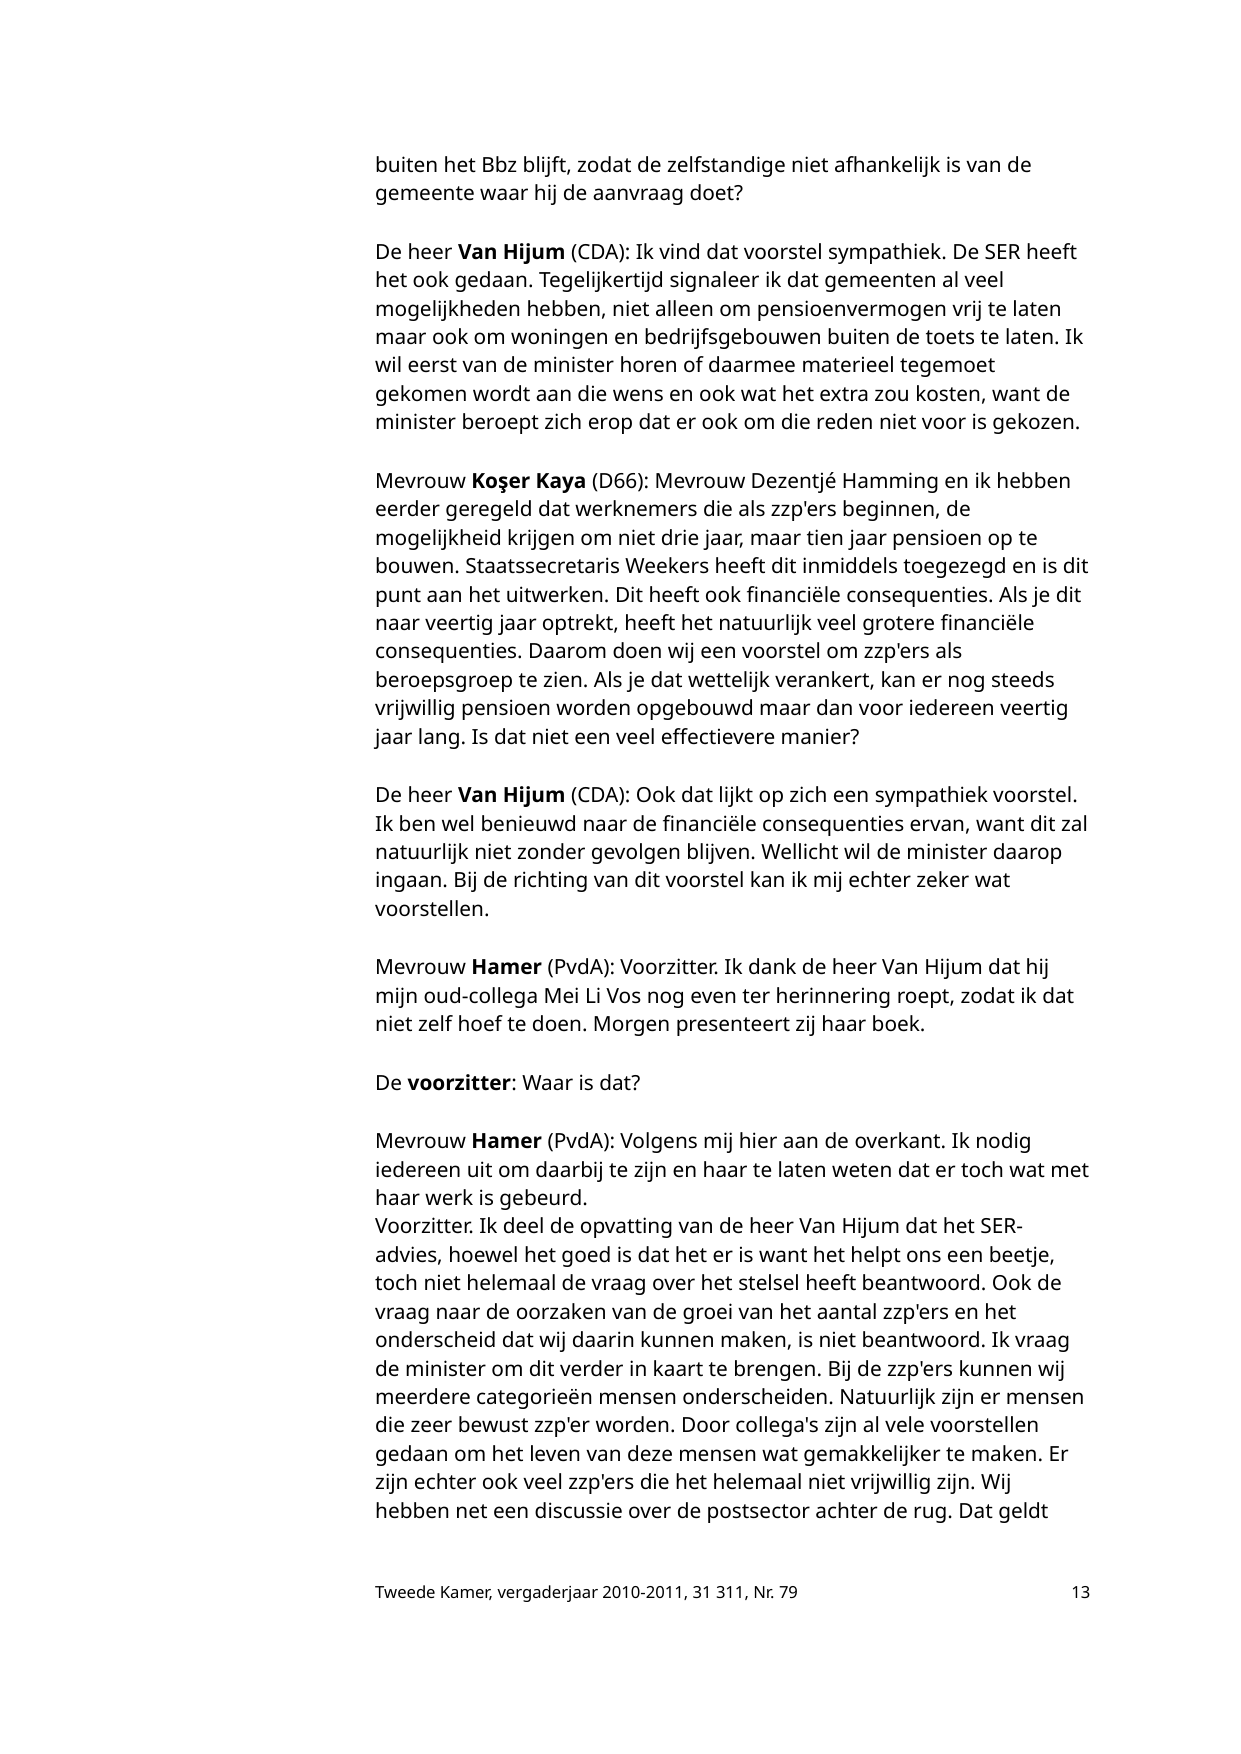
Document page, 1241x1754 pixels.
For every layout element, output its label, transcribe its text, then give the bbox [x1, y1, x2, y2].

text Mevrouw Hamer (PvdA): Voorzitter. Ik dank de heer Van Hijum dat hij mijn oud-collega Mei Li Vos nog even ter herinnering roept, zodat ik dat niet zelf hoef te doen. Morgen presenteert zij haar boek. [375, 952, 1090, 1038]
text De voorzitter: Waar is dat? [375, 1068, 1090, 1096]
text Mevrouw Hamer (PvdA): Volgens mij hier aan de overkant. Ik nodig iedereen uit om daarbij te zijn en haar te laten weten dat er toch wat met haar werk is gebeurd. [375, 1126, 1090, 1212]
text De heer Van Hijum (CDA): Ook dat lijkt op zich een sympathiek voorstel. Ik ben wel benieuwd naar de financiële consequenties ervan, want dit zal natuurlijk niet zonder gevolgen blijven. Wellicht wil de minister daarop ingaan. Bij de richting van dit voorstel kan ik mij echter zeker wat voorstellen. [375, 780, 1090, 922]
text buiten het Bbz blijft, zodat de zelfstandige niet afhankelijk is van de gemeente waar hij de aanvraag doet? [375, 150, 1090, 207]
text Voorzitter. Ik deel de opvatting van de heer Van Hijum dat het SER-advies, hoewel het goed is dat het er is want het helpt ons een beetje, toch niet helemaal de vraag over het stelsel heeft beantwoord. Ook de vraag naar de oorzaken van de groei van het aantal zzp'ers en het onderscheid dat wij daarin kunnen maken, is niet beantwoord. Ik vraag de minister om dit verder in kaart te brengen. Bij de zzp'ers kunnen wij meerdere categorieën mensen onderscheiden. Natuurlijk zijn er mensen die zeer bewust zzp'er worden. Door collega's zijn al vele voorstellen gedaan om het leven van deze mensen wat gemakkelijker te maken. Er zijn echter ook veel zzp'ers die het helemaal niet vrijwillig zijn. Wij hebben net een discussie over de postsector achter de rug. Dat geldt [375, 1212, 1090, 1524]
text Mevrouw Koşer Kaya (D66): Mevrouw Dezentjé Hamming en ik hebben eerder geregeld dat werknemers die als zzp'ers beginnen, de mogelijkheid krijgen om niet drie jaar, maar tien jaar pensioen op te bouwen. Staatssecretaris Weekers heeft dit inmiddels toegezegd en is dit punt aan het uitwerken. Dit heeft ook financiële consequenties. Als je dit naar veertig jaar optrekt, heeft het natuurlijk veel grotere financiële consequenties. Daarom doen wij een voorstel om zzp'ers als beroepsgroep te zien. Als je dat wettelijk verankert, kan er nog steeds vrijwillig pensioen worden opgebouwd maar dan voor iedereen veertig jaar lang. Is dat niet een veel effectievere manier? [375, 466, 1090, 750]
text De heer Van Hijum (CDA): Ik vind dat voorstel sympathiek. De SER heeft het ook gedaan. Tegelijkertijd signaleer ik dat gemeenten al veel mogelijkheden hebben, niet alleen om pensioenvermogen vrij te laten maar ook om woningen en bedrijfsgebouwen buiten de toets te laten. Ik wil eerst van de minister horen of daarmee materieel tegemoet gekomen wordt aan die wens en ook wat het extra zou kosten, want de minister beroept zich erop dat er ook om die reden niet voor is gekozen. [375, 237, 1090, 436]
